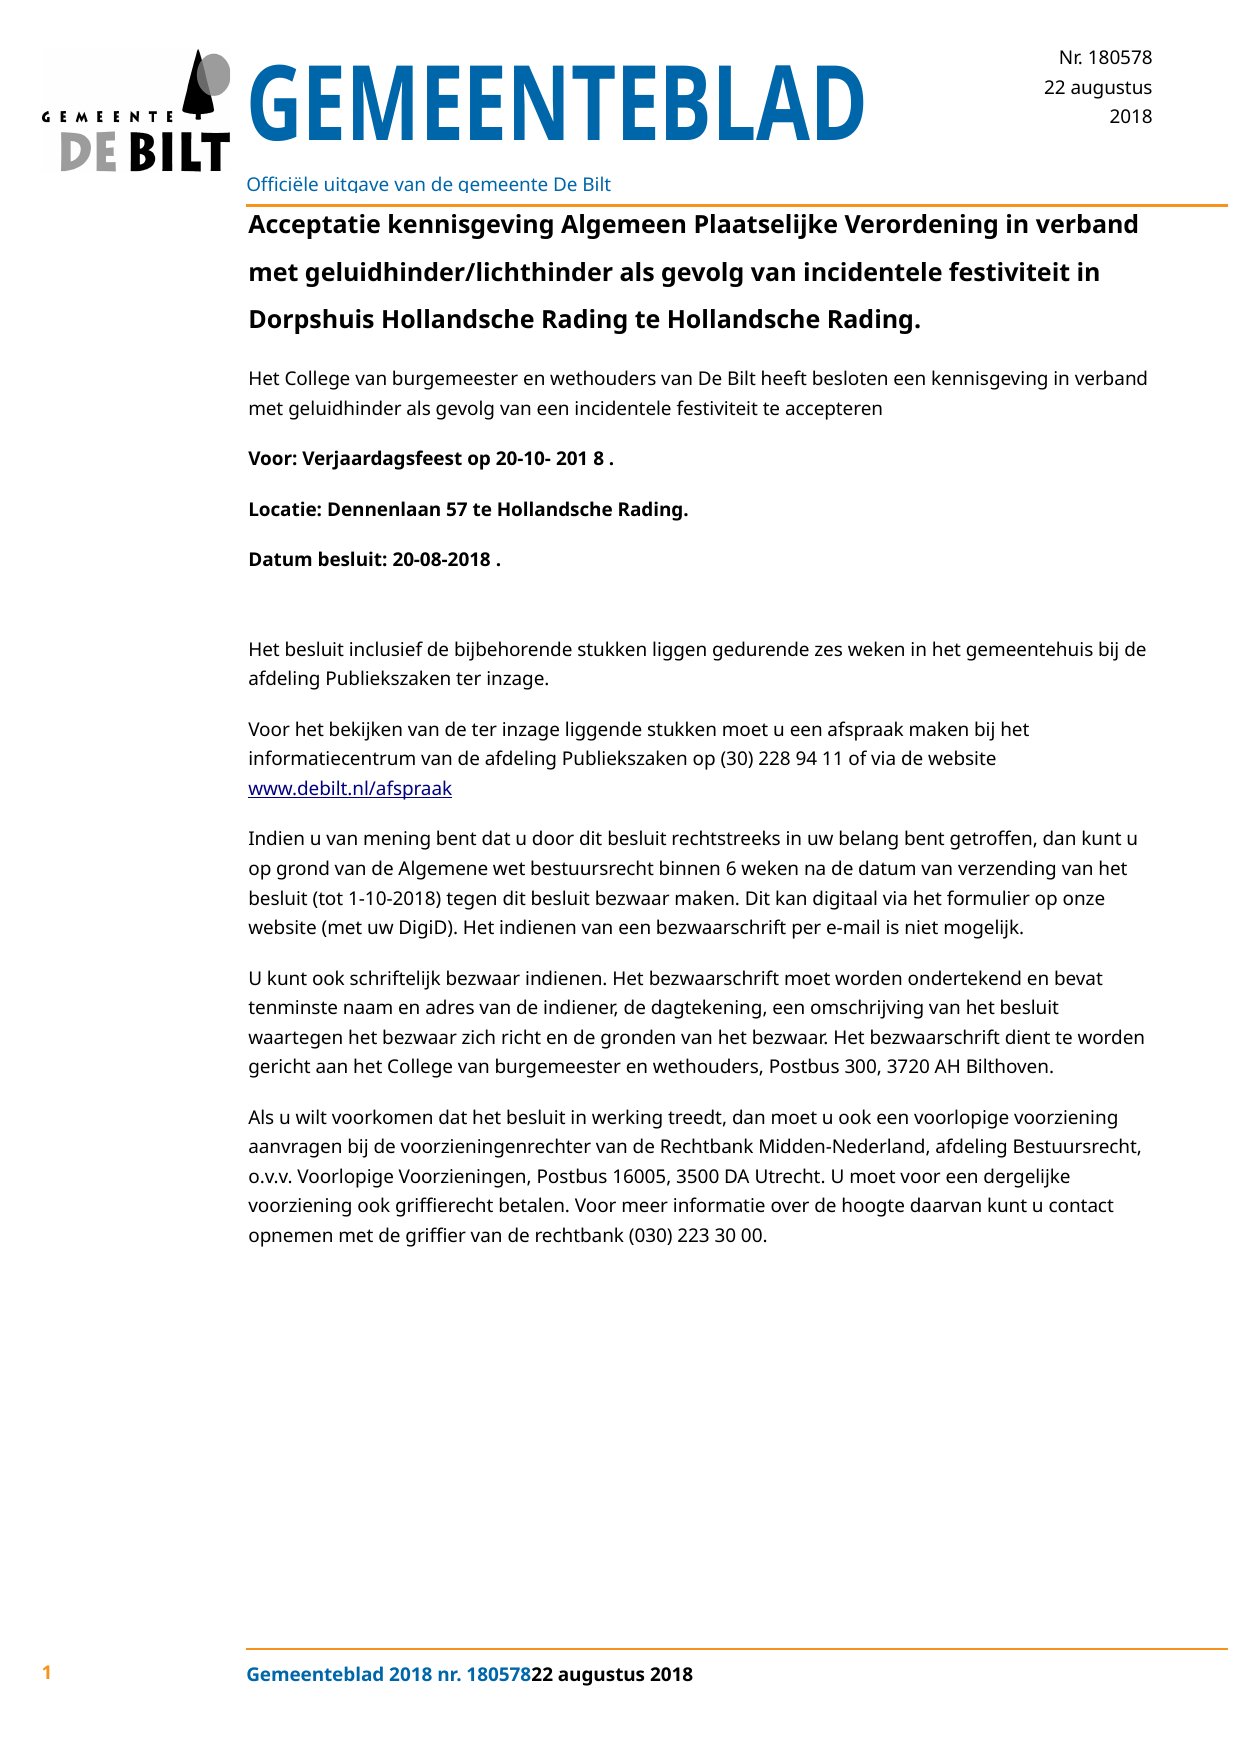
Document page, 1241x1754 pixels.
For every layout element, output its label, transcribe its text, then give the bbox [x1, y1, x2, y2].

text Voor: Verjaardagsfeest op 20-10- 201 8 . [248, 446, 1152, 471]
text U kunt ook schriftelijk bezwaar indienen. Het bezwaarschrift moet worden ondertekend en bevat tenminste naam en adres van de indiener, de dagtekening, een omschrijving van het besluit waartegen het bezwaar zich richt en de gronden van het bezwaar. Het bezwaarschrift dient te worden gericht aan het College van burgemeester en wethouders, Postbus 300, 3720 AH Bilthoven. [248, 965, 1152, 1079]
text Het College van burgemeester en wethouders van De Bilt heeft besloten een kennisgeving in verband met geluidhinder als gevolg van een incidentele festiviteit te accepteren [248, 366, 1152, 421]
text Datum besluit: 20-08-2018 . [248, 546, 1152, 572]
text Acceptatie kennisgeving Algemeen Plaatselijke Verordening in verband met geluidhinder/lichthinder als gevolg van incidentele festiviteit in Dorpshuis Hollandsche Rading te Hollandsche Rading. [248, 207, 1152, 336]
picture [41, 47, 231, 172]
text Het besluit inclusief de bijbehorende stukken liggen gedurende zes weken in het gemeentehuis bij de afdeling Publiekszaken ter inzage. [248, 636, 1152, 691]
text Locatie: Dennenlaan 57 te Hollandsche Rading. [248, 496, 1152, 522]
text Indien u van mening bent dat u door dit besluit rechtstreeks in uw belang bent getroffen, dan kunt u op grond van de Algemene wet bestuursrecht binnen 6 weken na de datum van verzending van het besluit (tot 1-10-2018) tegen dit besluit bezwaar maken. Dit kan digitaal via het formulier op onze website (met uw DigiD). Het indienen van een bezwaarschrift per e-mail is niet mogelijk. [248, 826, 1152, 940]
text Als u wilt voorkomen dat het besluit in werking treedt, dan moet u ook een voorlopige voorziening aanvragen bij de voorzieningenrechter van de Rechtbank Midden-Nederland, afdeling Bestuursrecht, o.v.v. Voorlopige Voorzieningen, Postbus 16005, 3500 DA Utrecht. U moet voor een dergelijke voorziening ook griffierecht betalen. Voor meer informatie over de hoogte daarvan kunt u contact opnemen met de griffier van de rechtbank (030) 223 30 00. [248, 1104, 1152, 1248]
text Voor het bekijken van de ter inzage liggende stukken moet u een afspraak maken bij het informatiecentrum van de afdeling Publiekszaken op (30) 228 94 11 of via de website www.debilt.nl/afspraak [248, 716, 1152, 801]
